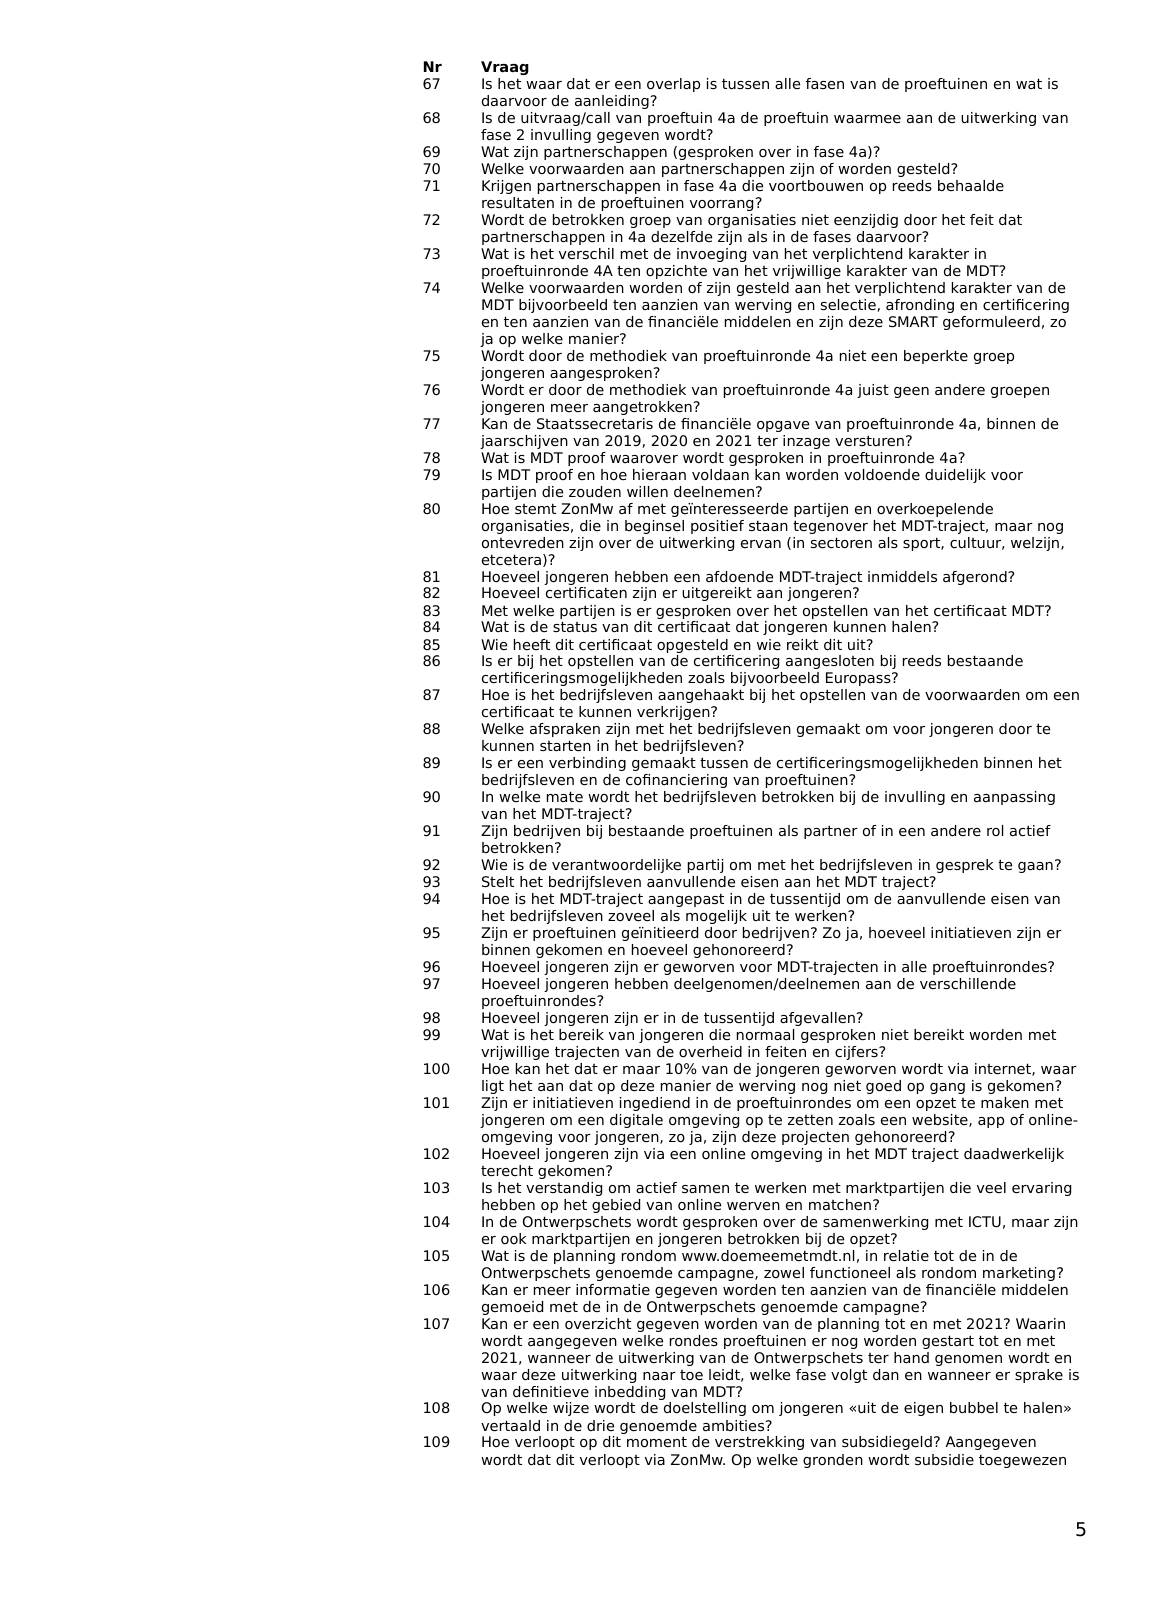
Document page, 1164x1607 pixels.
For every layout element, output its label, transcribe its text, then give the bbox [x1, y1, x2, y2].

table_cell 97 [422, 976, 475, 1010]
table_cell Welke voorwaarden aan partnerschappen zijn of worden gesteld? [475, 161, 1087, 178]
table_cell 86 [422, 653, 475, 687]
table_cell Wat is het verschil met de invoeging van het verplichtend karakter in proeftuinronde 4A ten opzichte van het vrijwillige karakter van de MDT? [475, 246, 1087, 280]
table_cell Wie heeft dit certificaat opgesteld en wie reikt dit uit? [475, 636, 1087, 653]
table_cell 83 [422, 603, 475, 619]
table_cell 101 [422, 1095, 475, 1146]
table_cell Wat zijn partnerschappen (gesproken over in fase 4a)? [475, 144, 1087, 161]
table_cell 80 [422, 501, 475, 568]
table_cell 78 [422, 450, 475, 467]
table_cell Is het verstandig om actief samen te werken met marktpartijen die veel ervaring hebben op het gebied van online werven en matchen? [475, 1180, 1087, 1214]
table_cell Hoeveel jongeren zijn er in de tussentijd afgevallen? [475, 1010, 1087, 1027]
table_cell Wat is de status van dit certificaat dat jongeren kunnen halen? [475, 619, 1087, 636]
table_cell Is de uitvraag/call van proeftuin 4a de proeftuin waarmee aan de uitwerking van fase 2 invulling gegeven wordt? [475, 110, 1087, 144]
table_cell 92 [422, 857, 475, 874]
table_cell 88 [422, 721, 475, 755]
table_cell 108 [422, 1400, 475, 1434]
table_cell 98 [422, 1010, 475, 1027]
table_cell 71 [422, 178, 475, 212]
table_cell Zijn er proeftuinen geïnitieerd door bedrijven? Zo ja, hoeveel initiatieven zijn er binnen gekomen en hoeveel gehonoreerd? [475, 925, 1087, 959]
table_cell In de Ontwerpschets wordt gesproken over de samenwerking met ICTU, maar zijn er ook marktpartijen en jongeren betrokken bij de opzet? [475, 1214, 1087, 1248]
table_cell 99 [422, 1027, 475, 1061]
table_cell Zijn er initiatieven ingediend in de proeftuinrondes om een opzet te maken met jongeren om een digitale omgeving op te zetten zoals een website, app of online-omgeving voor jongeren, zo ja, zijn deze projecten gehonoreerd? [475, 1095, 1087, 1146]
table_cell 95 [422, 925, 475, 959]
table_cell 84 [422, 619, 475, 636]
table_cell Op welke wijze wordt de doelstelling om jongeren «uit de eigen bubbel te halen» vertaald in de drie genoemde ambities? [475, 1400, 1087, 1434]
table_cell Met welke partijen is er gesproken over het opstellen van het certificaat MDT? [475, 603, 1087, 619]
table_cell 75 [422, 348, 475, 382]
table_cell In welke mate wordt het bedrijfsleven betrokken bij de invulling en aanpassing van het MDT-traject? [475, 789, 1087, 823]
table_cell Hoe is het MDT-traject aangepast in de tussentijd om de aanvullende eisen van het bedrijfsleven zoveel als mogelijk uit te werken? [475, 891, 1087, 925]
table_cell Kan er meer informatie gegeven worden ten aanzien van de financiële middelen gemoeid met de in de Ontwerpschets genoemde campagne? [475, 1282, 1087, 1316]
table_cell 81 [422, 569, 475, 585]
table_cell Hoeveel jongeren zijn via een online omgeving in het MDT traject daadwerkelijk terecht gekomen? [475, 1146, 1087, 1180]
table_cell Hoeveel jongeren hebben een afdoende MDT-traject inmiddels afgerond? [475, 569, 1087, 585]
table_cell 104 [422, 1214, 475, 1248]
table_header Vraag [475, 59, 1087, 76]
table_cell 85 [422, 636, 475, 653]
table_cell 94 [422, 891, 475, 925]
table_cell Hoeveel jongeren zijn er geworven voor MDT-trajecten in alle proeftuinrondes? [475, 959, 1087, 976]
table_header Nr [422, 59, 475, 76]
table_cell Hoe is het bedrijfsleven aangehaakt bij het opstellen van de voorwaarden om een certificaat te kunnen verkrijgen? [475, 687, 1087, 721]
table_cell 91 [422, 823, 475, 857]
table_cell Kan de Staatssecretaris de financiële opgave van proeftuinronde 4a, binnen de jaarschijven van 2019, 2020 en 2021 ter inzage versturen? [475, 416, 1087, 449]
table_cell 74 [422, 280, 475, 348]
table_cell 96 [422, 959, 475, 976]
table_cell Hoe stemt ZonMw af met geïnteresseerde partijen en overkoepelende organisaties, die in beginsel positief staan tegenover het MDT-traject, maar nog ontevreden zijn over de uitwerking ervan (in sectoren als sport, cultuur, welzijn, etcetera)? [475, 501, 1087, 568]
table_cell Stelt het bedrijfsleven aanvullende eisen aan het MDT traject? [475, 874, 1087, 891]
table_cell Hoe verloopt op dit moment de verstrekking van subsidiegeld? Aangegeven wordt dat dit verloopt via ZonMw. Op welke gronden wordt subsidie toegewezen [475, 1434, 1087, 1468]
table_cell Welke voorwaarden worden of zijn gesteld aan het verplichtend karakter van de MDT bijvoorbeeld ten aanzien van werving en selectie, afronding en certificering en ten aanzien van de financiële middelen en zijn deze SMART geformuleerd, zo ja op welke manier? [475, 280, 1087, 348]
table_cell Hoeveel certificaten zijn er uitgereikt aan jongeren? [475, 585, 1087, 602]
table_cell Wordt de betrokken groep van organisaties niet eenzijdig door het feit dat partnerschappen in 4a dezelfde zijn als in de fases daarvoor? [475, 212, 1087, 246]
table_cell 77 [422, 416, 475, 449]
table_cell Is het waar dat er een overlap is tussen alle fasen van de proeftuinen en wat is daarvoor de aanleiding? [475, 76, 1087, 110]
table_cell Wat is het bereik van jongeren die normaal gesproken niet bereikt worden met vrijwillige trajecten van de overheid in feiten en cijfers? [475, 1027, 1087, 1061]
table_cell Wat is de planning rondom www.doemeemetmdt.nl, in relatie tot de in de Ontwerpschets genoemde campagne, zowel functioneel als rondom marketing? [475, 1248, 1087, 1282]
table_cell 106 [422, 1282, 475, 1316]
table_cell Wie is de verantwoordelijke partij om met het bedrijfsleven in gesprek te gaan? [475, 857, 1087, 874]
table_cell 100 [422, 1061, 475, 1095]
table_cell Wordt door de methodiek van proeftuinronde 4a niet een beperkte groep jongeren aangesproken? [475, 348, 1087, 382]
table_cell Hoeveel jongeren hebben deelgenomen/deelnemen aan de verschillende proeftuinrondes? [475, 976, 1087, 1010]
table_cell 87 [422, 687, 475, 721]
table_cell 93 [422, 874, 475, 891]
table_cell Wat is MDT proof waarover wordt gesproken in proeftuinronde 4a? [475, 450, 1087, 467]
table_cell 89 [422, 755, 475, 789]
table_cell 68 [422, 110, 475, 144]
table_cell 105 [422, 1248, 475, 1282]
table_cell 72 [422, 212, 475, 246]
table_cell 79 [422, 467, 475, 501]
table_cell Zijn bedrijven bij bestaande proeftuinen als partner of in een andere rol actief betrokken? [475, 823, 1087, 857]
table_cell Kan er een overzicht gegeven worden van de planning tot en met 2021? Waarin wordt aangegeven welke rondes proeftuinen er nog worden gestart tot en met 2021, wanneer de uitwerking van de Ontwerpschets ter hand genomen wordt en waar deze uitwerking naar toe leidt, welke fase volgt dan en wanneer er sprake is van definitieve inbedding van MDT? [475, 1316, 1087, 1400]
table_cell 69 [422, 144, 475, 161]
table_cell 70 [422, 161, 475, 178]
table_cell 73 [422, 246, 475, 280]
table_cell 82 [422, 585, 475, 602]
table_cell 76 [422, 382, 475, 416]
table_cell 109 [422, 1434, 475, 1468]
table_cell 107 [422, 1316, 475, 1400]
table_cell Welke afspraken zijn met het bedrijfsleven gemaakt om voor jongeren door te kunnen starten in het bedrijfsleven? [475, 721, 1087, 755]
table_cell 103 [422, 1180, 475, 1214]
table_cell Is MDT proof en hoe hieraan voldaan kan worden voldoende duidelijk voor partijen die zouden willen deelnemen? [475, 467, 1087, 501]
table_cell 90 [422, 789, 475, 823]
table_cell Wordt er door de methodiek van proeftuinronde 4a juist geen andere groepen jongeren meer aangetrokken? [475, 382, 1087, 416]
table_cell 102 [422, 1146, 475, 1180]
table_cell Hoe kan het dat er maar 10% van de jongeren geworven wordt via internet, waar ligt het aan dat op deze manier de werving nog niet goed op gang is gekomen? [475, 1061, 1087, 1095]
table_cell 67 [422, 76, 475, 110]
table_cell Krijgen partnerschappen in fase 4a die voortbouwen op reeds behaalde resultaten in de proeftuinen voorrang? [475, 178, 1087, 212]
table_cell Is er een verbinding gemaakt tussen de certificeringsmogelijkheden binnen het bedrijfsleven en de cofinanciering van proeftuinen? [475, 755, 1087, 789]
table_cell Is er bij het opstellen van de certificering aangesloten bij reeds bestaande certificeringsmogelijkheden zoals bijvoorbeeld Europass? [475, 653, 1087, 687]
